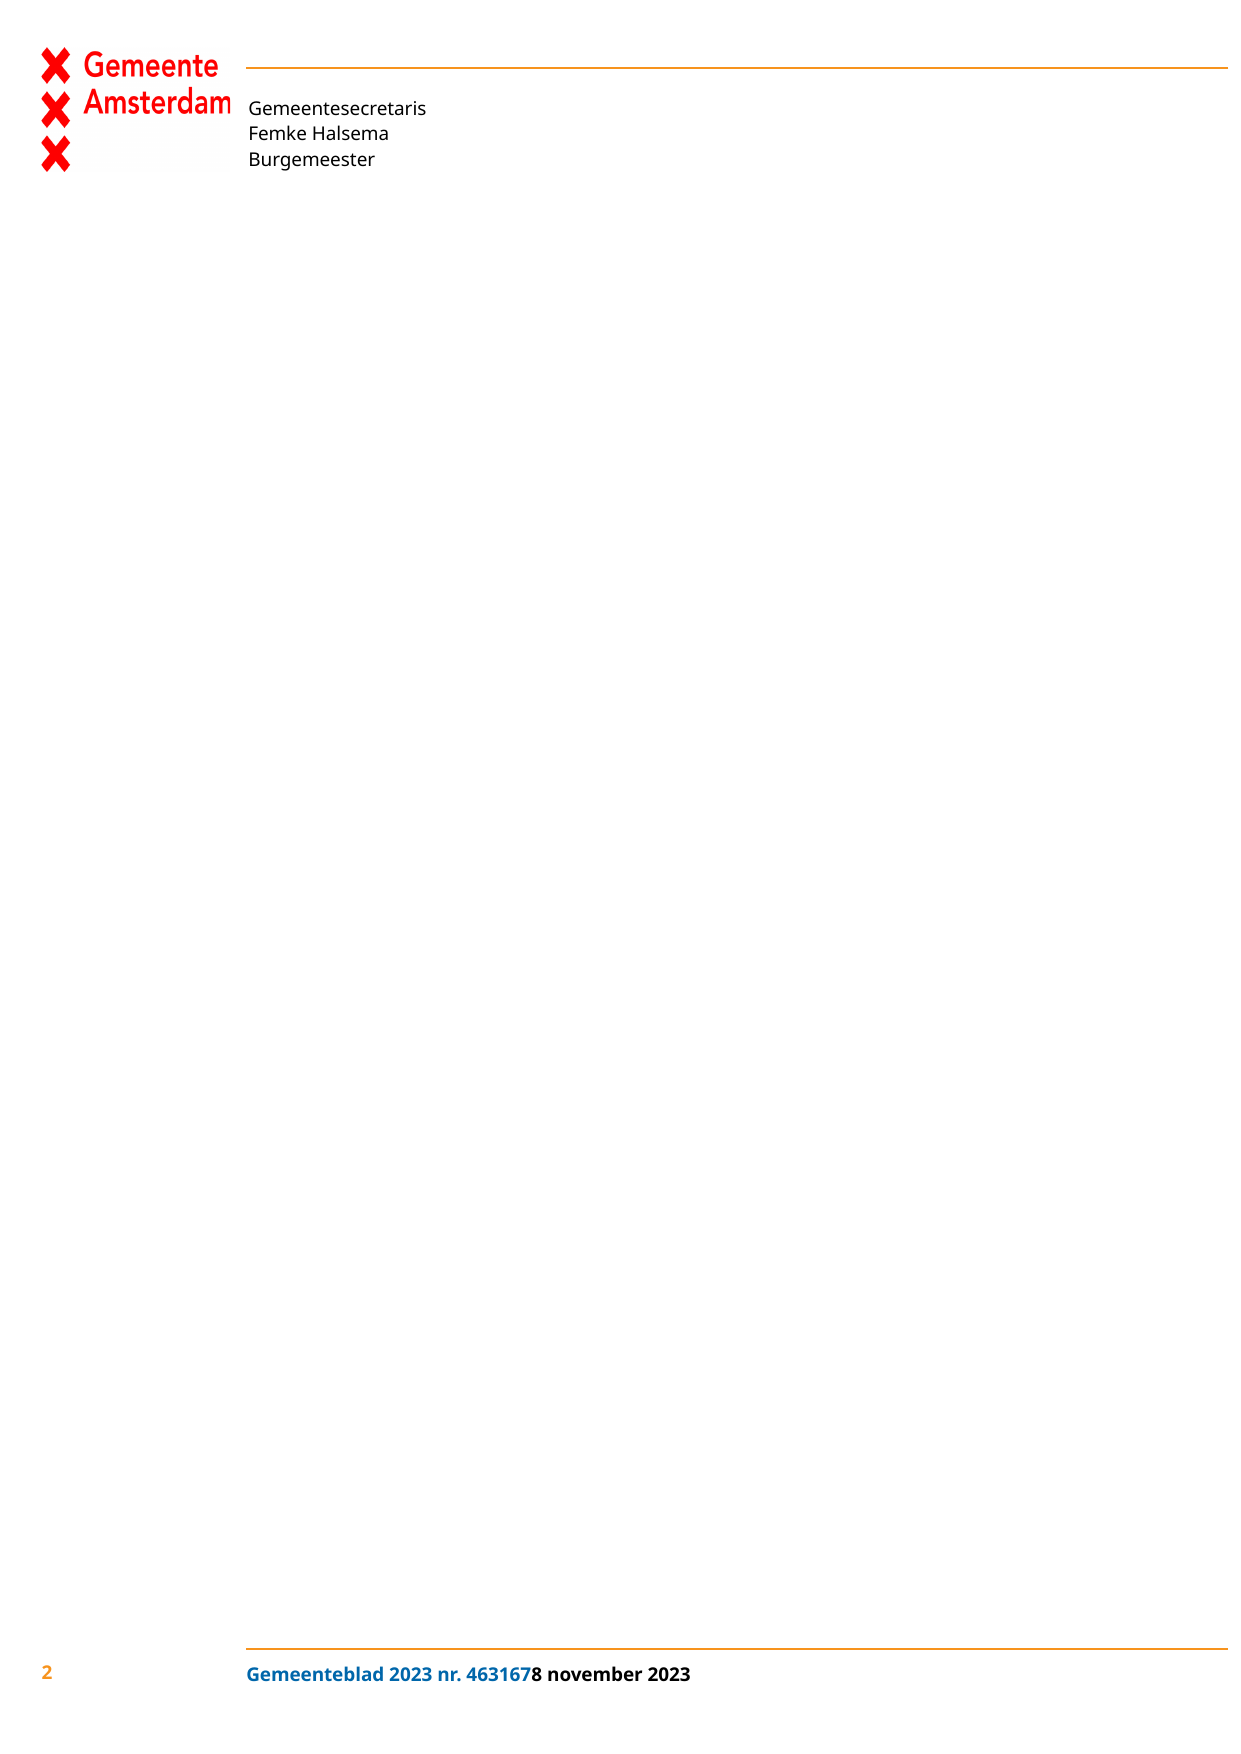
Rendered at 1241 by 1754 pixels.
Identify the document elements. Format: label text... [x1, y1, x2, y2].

text Gemeentesecretaris [248, 95, 1152, 121]
picture [41, 47, 231, 172]
text Burgemeester [248, 146, 1152, 172]
text Femke Halsema [248, 121, 1152, 146]
